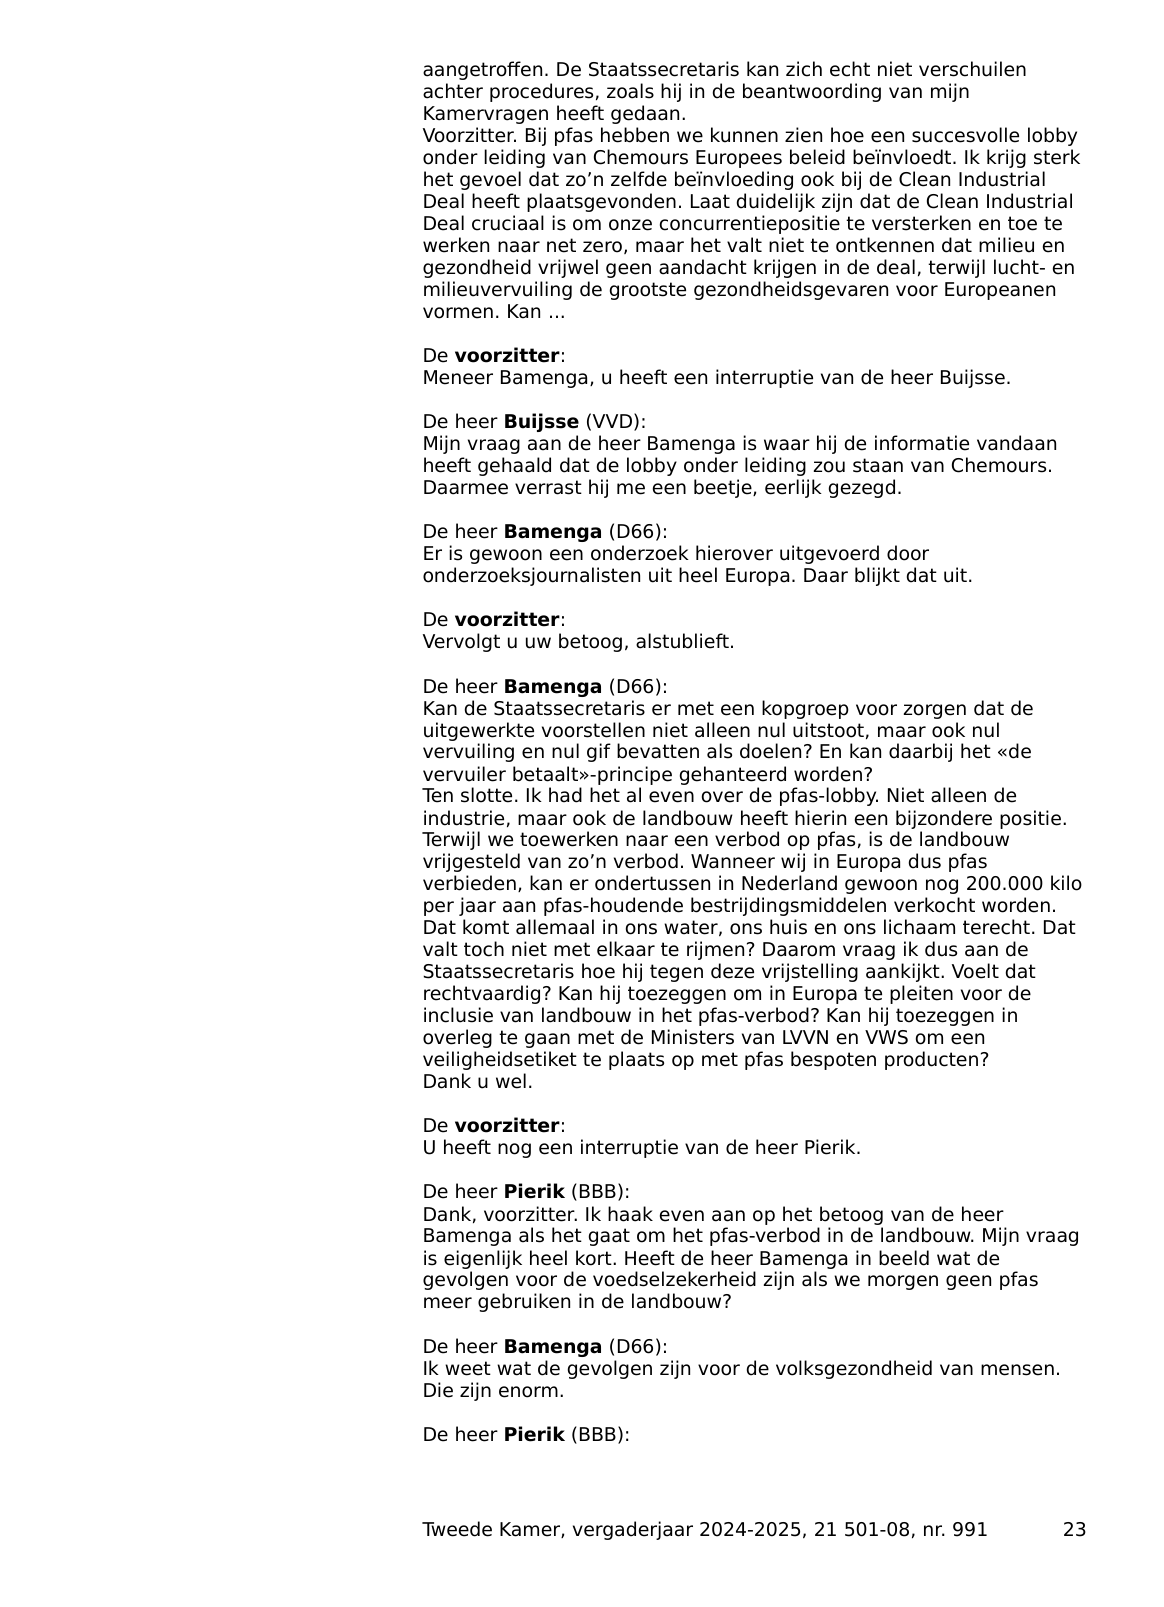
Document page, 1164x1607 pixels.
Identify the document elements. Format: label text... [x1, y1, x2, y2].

text Voorzitter. Bij pfas hebben we kunnen zien hoe een succesvolle lobby onder leiding van Chemours Europees beleid beïnvloedt. Ik krijg sterk het gevoel dat zo’n zelfde beïnvloeding ook bij de Clean Industrial Deal heeft plaatsgevonden. Laat duidelijk zijn dat de Clean Industrial Deal cruciaal is om onze concurrentiepositie te versterken en toe te werken naar net zero, maar het valt niet te ontkennen dat milieu en gezondheid vrijwel geen aandacht krijgen in de deal, terwijl lucht- en milieuvervuiling de grootste gezondheidsgevaren voor Europeanen vormen. Kan ... [422, 125, 1087, 323]
text Ik weet wat de gevolgen zijn voor de volksgezondheid van mensen. Die zijn enorm. [422, 1357, 1087, 1401]
text De heer Buijsse (VVD): [422, 411, 1087, 433]
text De heer Bamenga (D66): [422, 676, 1087, 697]
text Ten slotte. Ik had het al even over de pfas-lobby. Niet alleen de industrie, maar ook de landbouw heeft hierin een bijzondere positie. Terwijl we toewerken naar een verbod op pfas, is de landbouw vrijgesteld van zo’n verbod. Wanneer wij in Europa dus pfas verbieden, kan er ondertussen in Nederland gewoon nog 200.000 kilo per jaar aan pfas-houdende bestrijdingsmiddelen verkocht worden. Dat komt allemaal in ons water, ons huis en ons lichaam terecht. Dat valt toch niet met elkaar te rijmen? Daarom vraag ik dus aan de Staatssecretaris hoe hij tegen deze vrijstelling aankijkt. Voelt dat rechtvaardig? Kan hij toezeggen om in Europa te pleiten voor de inclusie van landbouw in het pfas-verbod? Kan hij toezeggen in overleg te gaan met de Ministers van LVVN en VWS om een veiligheidsetiket te plaats op met pfas bespoten producten? [422, 785, 1087, 1071]
text De voorzitter: [422, 1115, 1087, 1137]
text Mijn vraag aan de heer Bamenga is waar hij de informatie vandaan heeft gehaald dat de lobby onder leiding zou staan van Chemours. Daarmee verrast hij me een beetje, eerlijk gezegd. [422, 433, 1087, 499]
text De heer Bamenga (D66): [422, 1336, 1087, 1357]
text Meneer Bamenga, u heeft een interruptie van de heer Buijsse. [422, 367, 1087, 389]
text Dank, voorzitter. Ik haak even aan op het betoog van de heer Bamenga als het gaat om het pfas-verbod in de landbouw. Mijn vraag is eigenlijk heel kort. Heeft de heer Bamenga in beeld wat de gevolgen voor de voedselzekerheid zijn als we morgen geen pfas meer gebruiken in de landbouw? [422, 1203, 1087, 1313]
text aangetroffen. De Staatssecretaris kan zich echt niet verschuilen achter procedures, zoals hij in de beantwoording van mijn Kamervragen heeft gedaan. [422, 59, 1087, 125]
text De voorzitter: [422, 345, 1087, 367]
text Kan de Staatssecretaris er met een kopgroep voor zorgen dat de uitgewerkte voorstellen niet alleen nul uitstoot, maar ook nul vervuiling en nul gif bevatten als doelen? En kan daarbij het «de vervuiler betaalt»-principe gehanteerd worden? [422, 697, 1087, 785]
text De heer Bamenga (D66): [422, 521, 1087, 543]
text De heer Pierik (BBB): [422, 1424, 1087, 1446]
text De voorzitter: [422, 609, 1087, 631]
text Dank u wel. [422, 1071, 1087, 1093]
text De heer Pierik (BBB): [422, 1181, 1087, 1203]
text U heeft nog een interruptie van de heer Pierik. [422, 1137, 1087, 1159]
text Er is gewoon een onderzoek hierover uitgevoerd door onderzoeksjournalisten uit heel Europa. Daar blijkt dat uit. [422, 543, 1087, 587]
text Vervolgt u uw betoog, alstublieft. [422, 631, 1087, 653]
